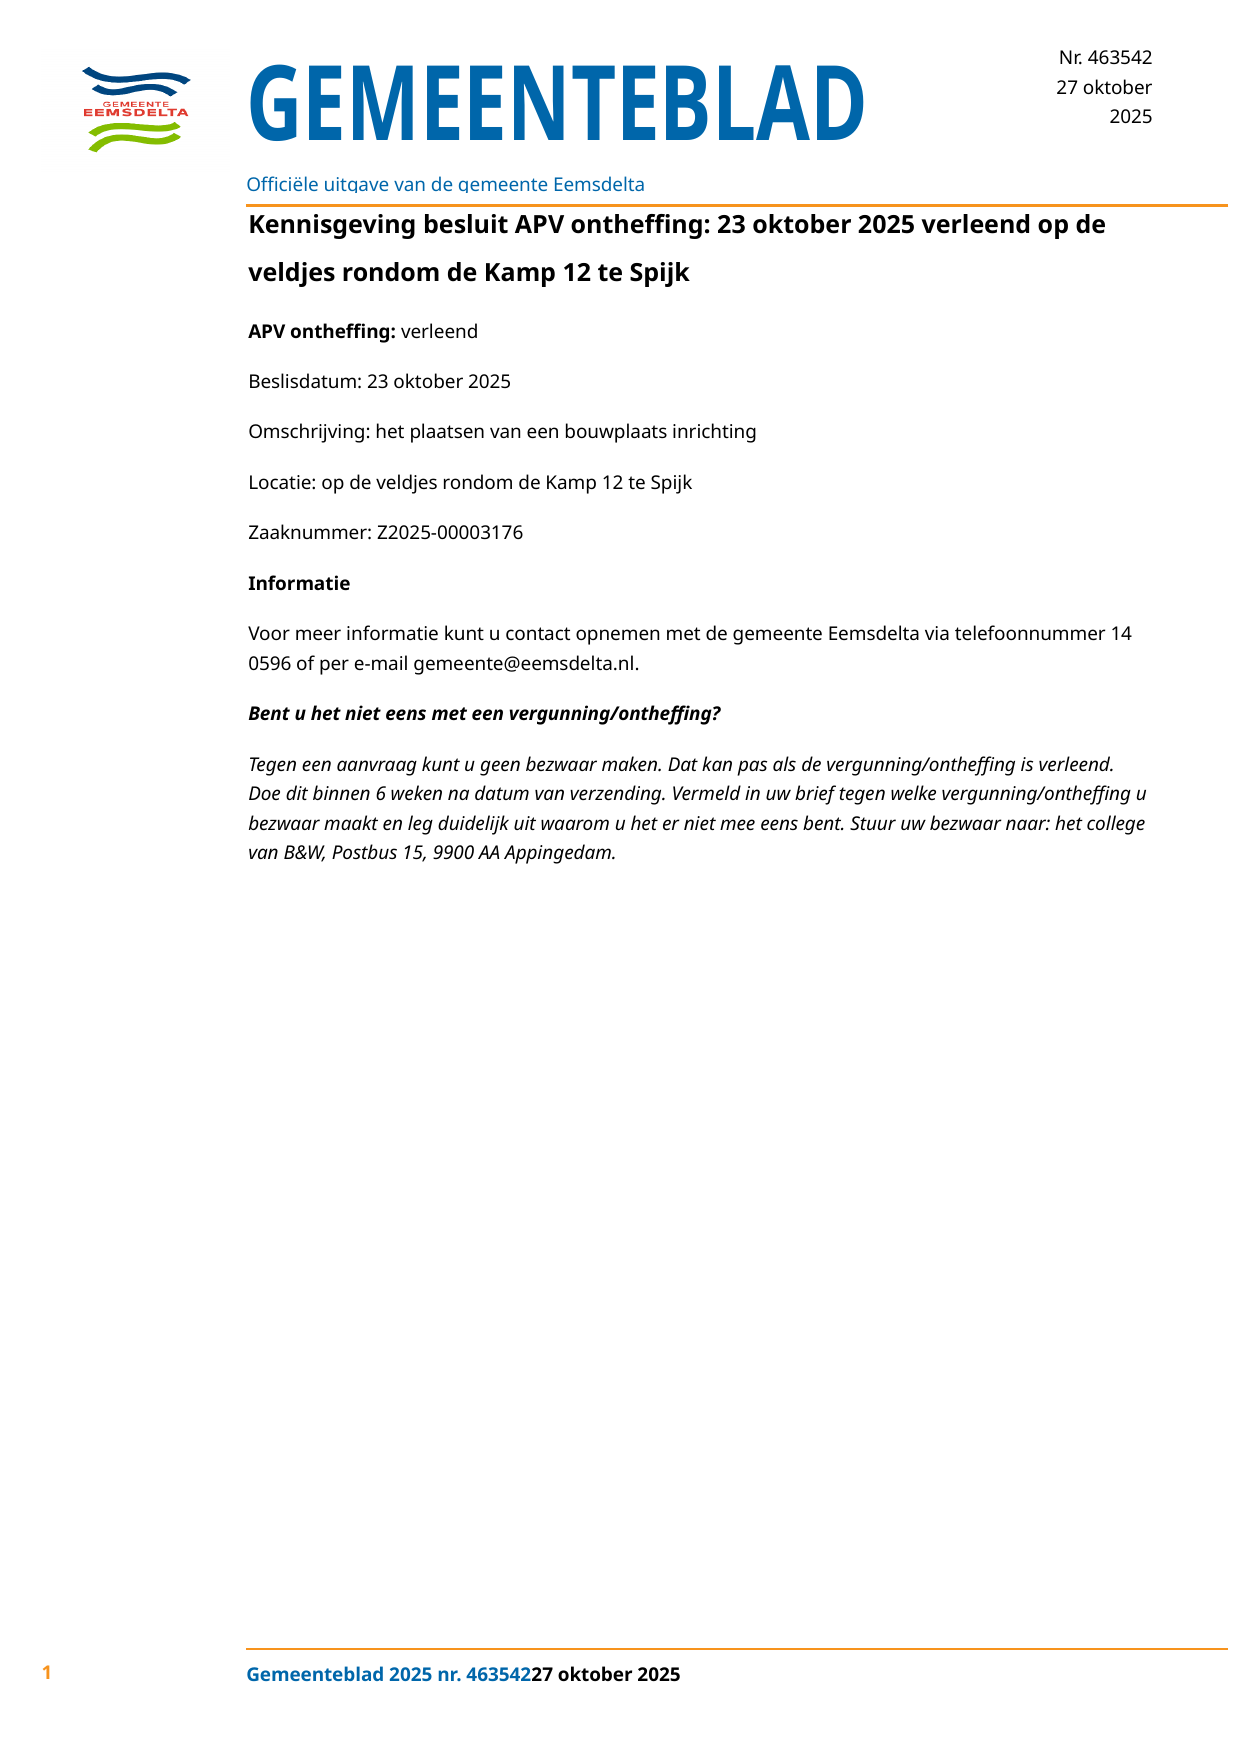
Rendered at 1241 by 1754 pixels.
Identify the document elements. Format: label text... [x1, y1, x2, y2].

text Locatie: op de veldjes rondom de Kamp 12 te Spijk [248, 469, 1152, 495]
picture [41, 47, 231, 172]
text Omschrijving: het plaatsen van een bouwplaats inrichting [248, 419, 1152, 444]
text Bent u het niet eens met een vergunning/ontheffing? [248, 700, 1152, 726]
text APV ontheffing: verleend [248, 318, 1152, 344]
text Beslisdatum: 23 oktober 2025 [248, 368, 1152, 394]
text Voor meer informatie kunt u contact opnemen met de gemeente Eemsdelta via telefoonnummer 14 0596 of per e-mail gemeente@eemsdelta.nl. [248, 620, 1152, 676]
text Kennisgeving besluit APV ontheffing: 23 oktober 2025 verleend op de veldjes rondom de Kamp 12 te Spijk [248, 207, 1152, 288]
text Tegen een aanvraag kunt u geen bezwaar maken. Dat kan pas als de vergunning/ontheffing is verleend. Doe dit binnen 6 weken na datum van verzending. Vermeld in uw brief tegen welke vergunning/ontheffing u bezwaar maakt en leg duidelijk uit waarom u het er niet mee eens bent. Stuur uw bezwaar naar: het college van B&W, Postbus 15, 9900 AA Appingedam. [248, 751, 1152, 865]
text Zaaknummer: Z2025-00003176 [248, 519, 1152, 545]
text Informatie [248, 570, 1152, 596]
